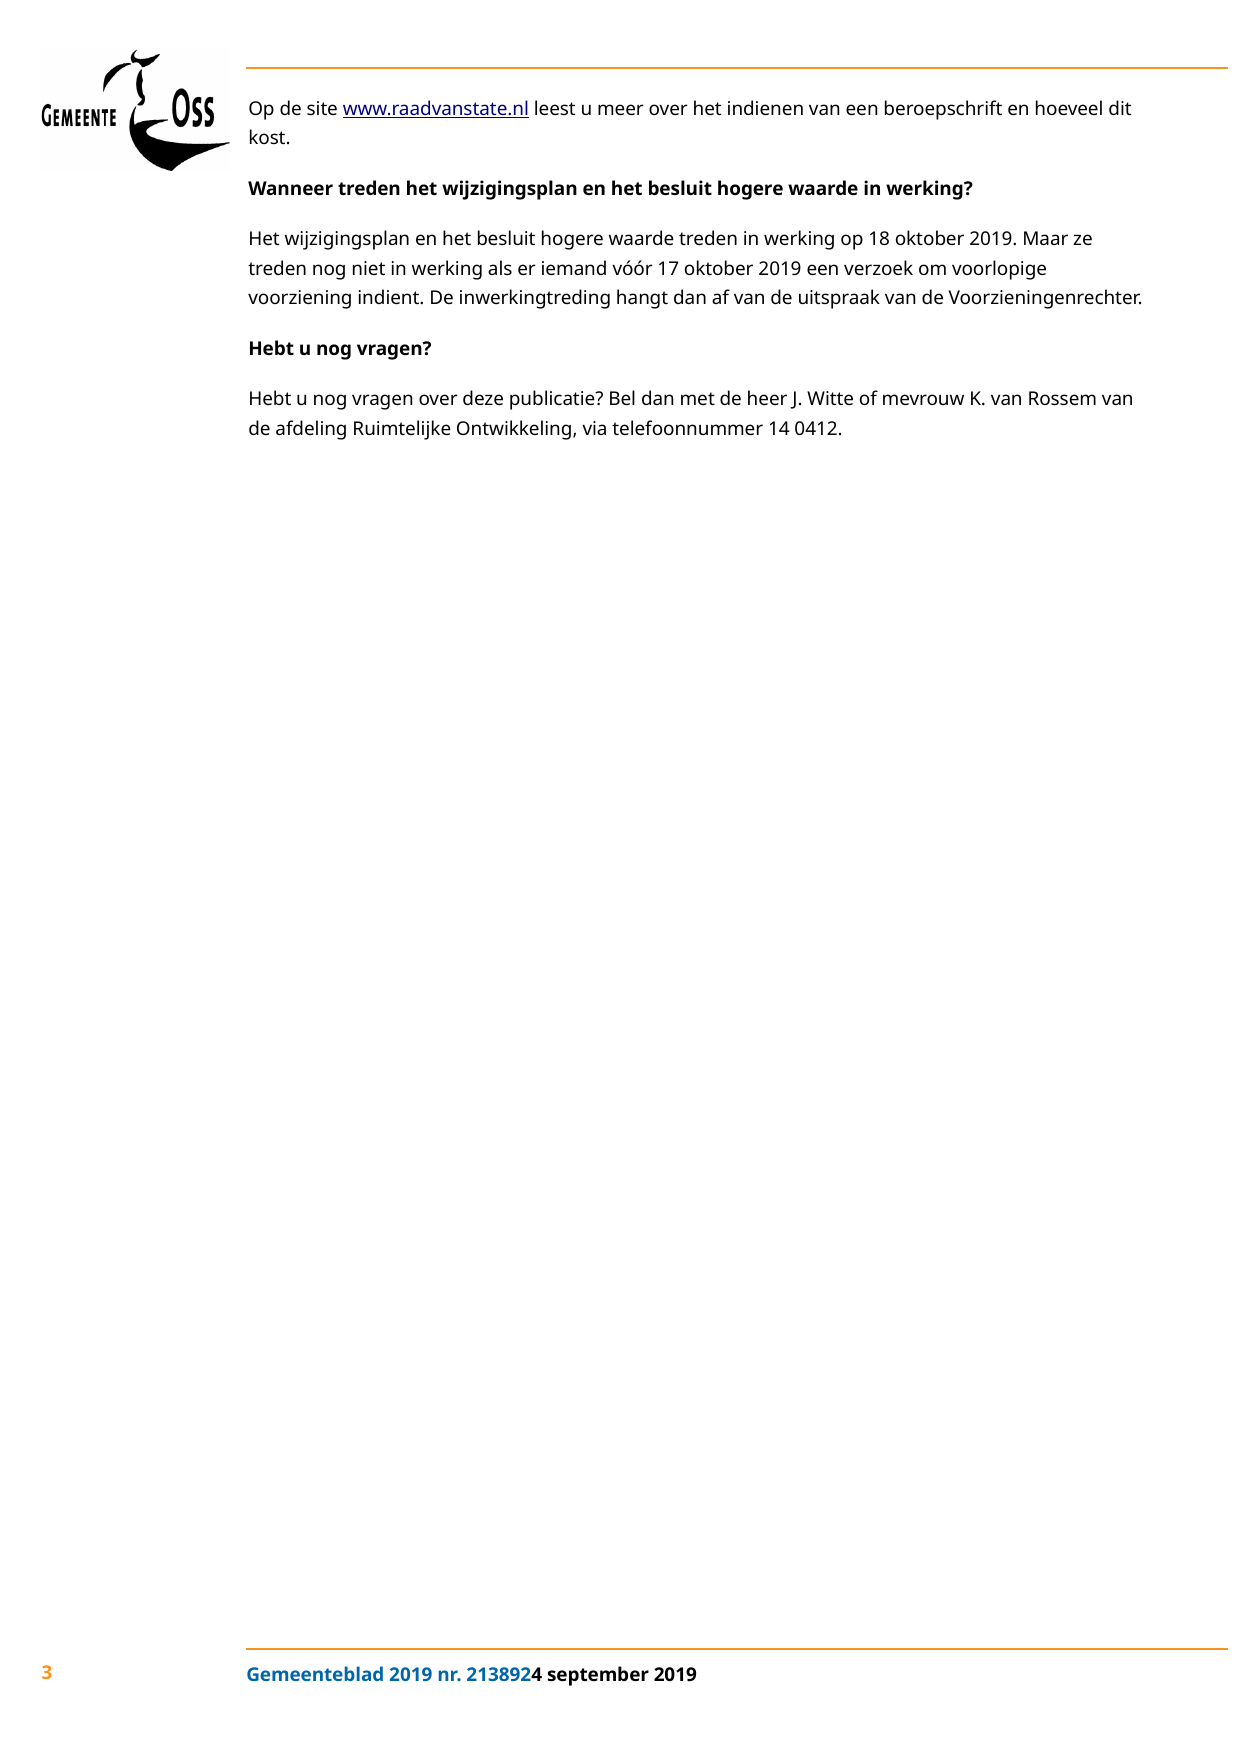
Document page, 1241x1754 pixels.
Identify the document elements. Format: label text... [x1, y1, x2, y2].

text Wanneer treden het wijzigingsplan en het besluit hogere waarde in werking? [248, 175, 1152, 201]
picture [41, 47, 231, 172]
text Op de site www.raadvanstate.nl leest u meer over het indienen van een beroepschrift en hoeveel dit kost. [248, 95, 1152, 150]
text Hebt u nog vragen over deze publicatie? Bel dan met de heer J. Witte of mevrouw K. van Rossem van de afdeling Ruimtelijke Ontwikkeling, via telefoonnummer 14 0412. [248, 385, 1152, 441]
text Het wijzigingsplan en het besluit hogere waarde treden in werking op 18 oktober 2019. Maar ze treden nog niet in werking als er iemand vóór 17 oktober 2019 een verzoek om voorlopige voorziening indient. De inwerkingtreding hangt dan af van de uitspraak van de Voorzieningenrechter. [248, 225, 1152, 310]
text Hebt u nog vragen? [248, 335, 1152, 361]
